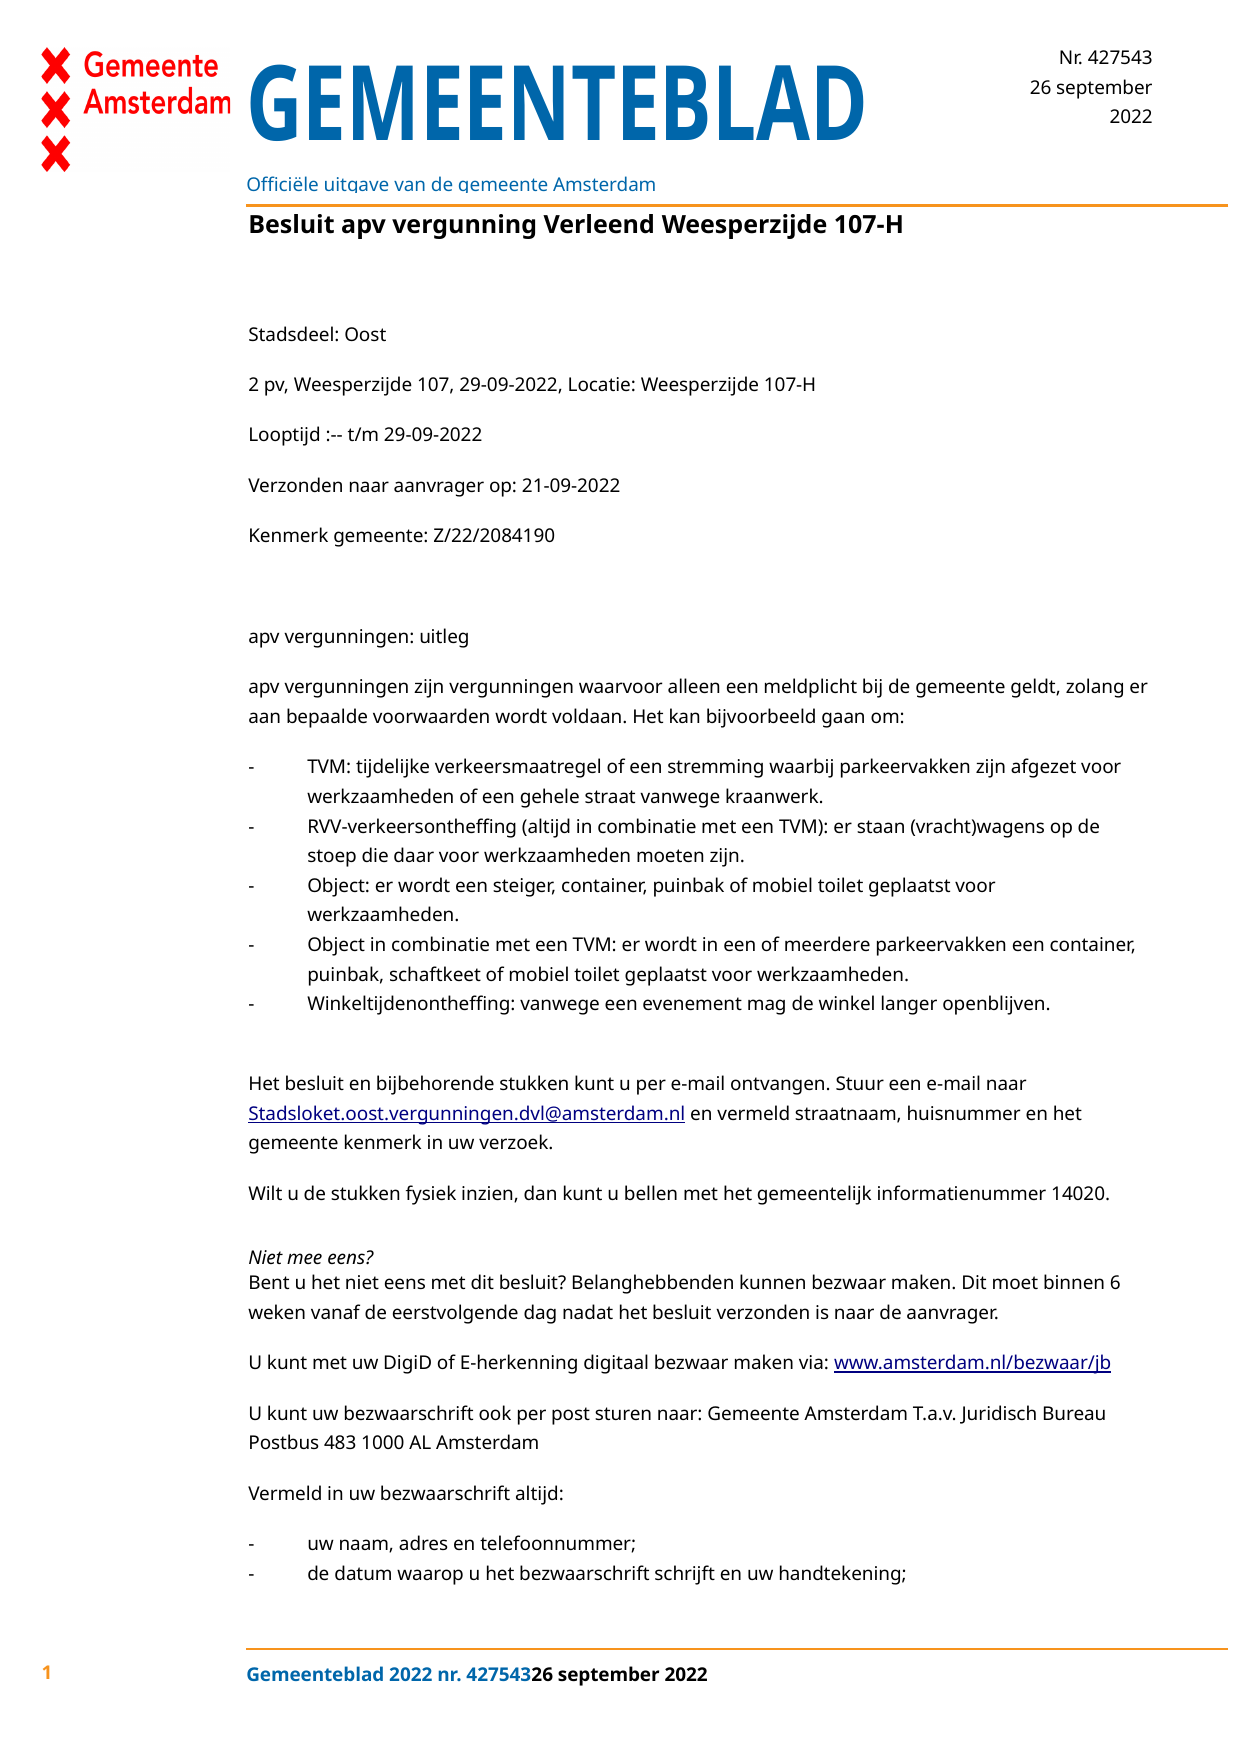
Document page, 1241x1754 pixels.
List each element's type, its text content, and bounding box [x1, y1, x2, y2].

list RVV-verkeersontheffing (altijd in combinatie met een TVM): er staan (vracht)wagens op de stoep die daar voor werkzaamheden moeten zijn. [248, 813, 1152, 868]
text Vermeld in uw bezwaarschrift altijd: [248, 1480, 1152, 1506]
text Besluit apv vergunning Verleend Weesperzijde 107-H [248, 207, 1152, 241]
list TVM: tijdelijke verkeersmaatregel of een stremming waarbij parkeervakken zijn afgezet voor werkzaamheden of een gehele straat vanwege kraanwerk. [248, 754, 1152, 809]
text Looptijd :-- t/m 29-09-2022 [248, 422, 1152, 447]
text U kunt met uw DigiD of E-herkenning digitaal bezwaar maken via: www.amsterdam.nl/bezwaar/jb [248, 1349, 1152, 1375]
text 2 pv, Weesperzijde 107, 29-09-2022, Locatie: Weesperzijde 107-H [248, 371, 1152, 397]
text Het besluit en bijbehorende stukken kunt u per e-mail ontvangen. Stuur een e-mail naar Stadsloket.oost.vergunningen.dvl@amsterdam.nl en vermeld straatnaam, huisnummer en het gemeente kenmerk in uw verzoek. [248, 1070, 1152, 1155]
text U kunt uw bezwaarschrift ook per post sturen naar: Gemeente Amsterdam T.a.v. Juridisch Bureau Postbus 483 1000 AL Amsterdam [248, 1400, 1152, 1455]
picture [41, 47, 231, 172]
list Object: er wordt een steiger, container, puinbak of mobiel toilet geplaatst voor werkzaamheden. [248, 872, 1152, 927]
text Stadsdeel: Oost [248, 321, 1152, 346]
text Niet mee eens? [248, 1244, 1152, 1269]
text Wilt u de stukken fysiek inzien, dan kunt u bellen met het gemeentelijk informatienummer 14020. [248, 1180, 1152, 1206]
list de datum waarop u het bezwaarschrift schrijft en uw handtekening; [248, 1560, 1152, 1586]
list Object in combinatie met een TVM: er wordt in een of meerdere parkeervakken een container, puinbak, schaftkeet of mobiel toilet geplaatst voor werkzaamheden. [248, 931, 1152, 986]
list Winkeltijdenontheffing: vanwege een evenement mag de winkel langer openblijven. [248, 990, 1152, 1016]
text apv vergunningen: uitleg [248, 623, 1152, 649]
text apv vergunningen zijn vergunningen waarvoor alleen een meldplicht bij de gemeente geldt, zolang er aan bepaalde voorwaarden wordt voldaan. Het kan bijvoorbeeld gaan om: [248, 674, 1152, 729]
text Verzonden naar aanvrager op: 21-09-2022 [248, 472, 1152, 498]
text Bent u het niet eens met dit besluit? Belanghebbenden kunnen bezwaar maken. Dit moet binnen 6 weken vanaf de eerstvolgende dag nadat het besluit verzonden is naar de aanvrager. [248, 1269, 1152, 1325]
text Kenmerk gemeente: Z/22/2084190 [248, 522, 1152, 548]
list uw naam, adres en telefoonnummer; [248, 1530, 1152, 1556]
